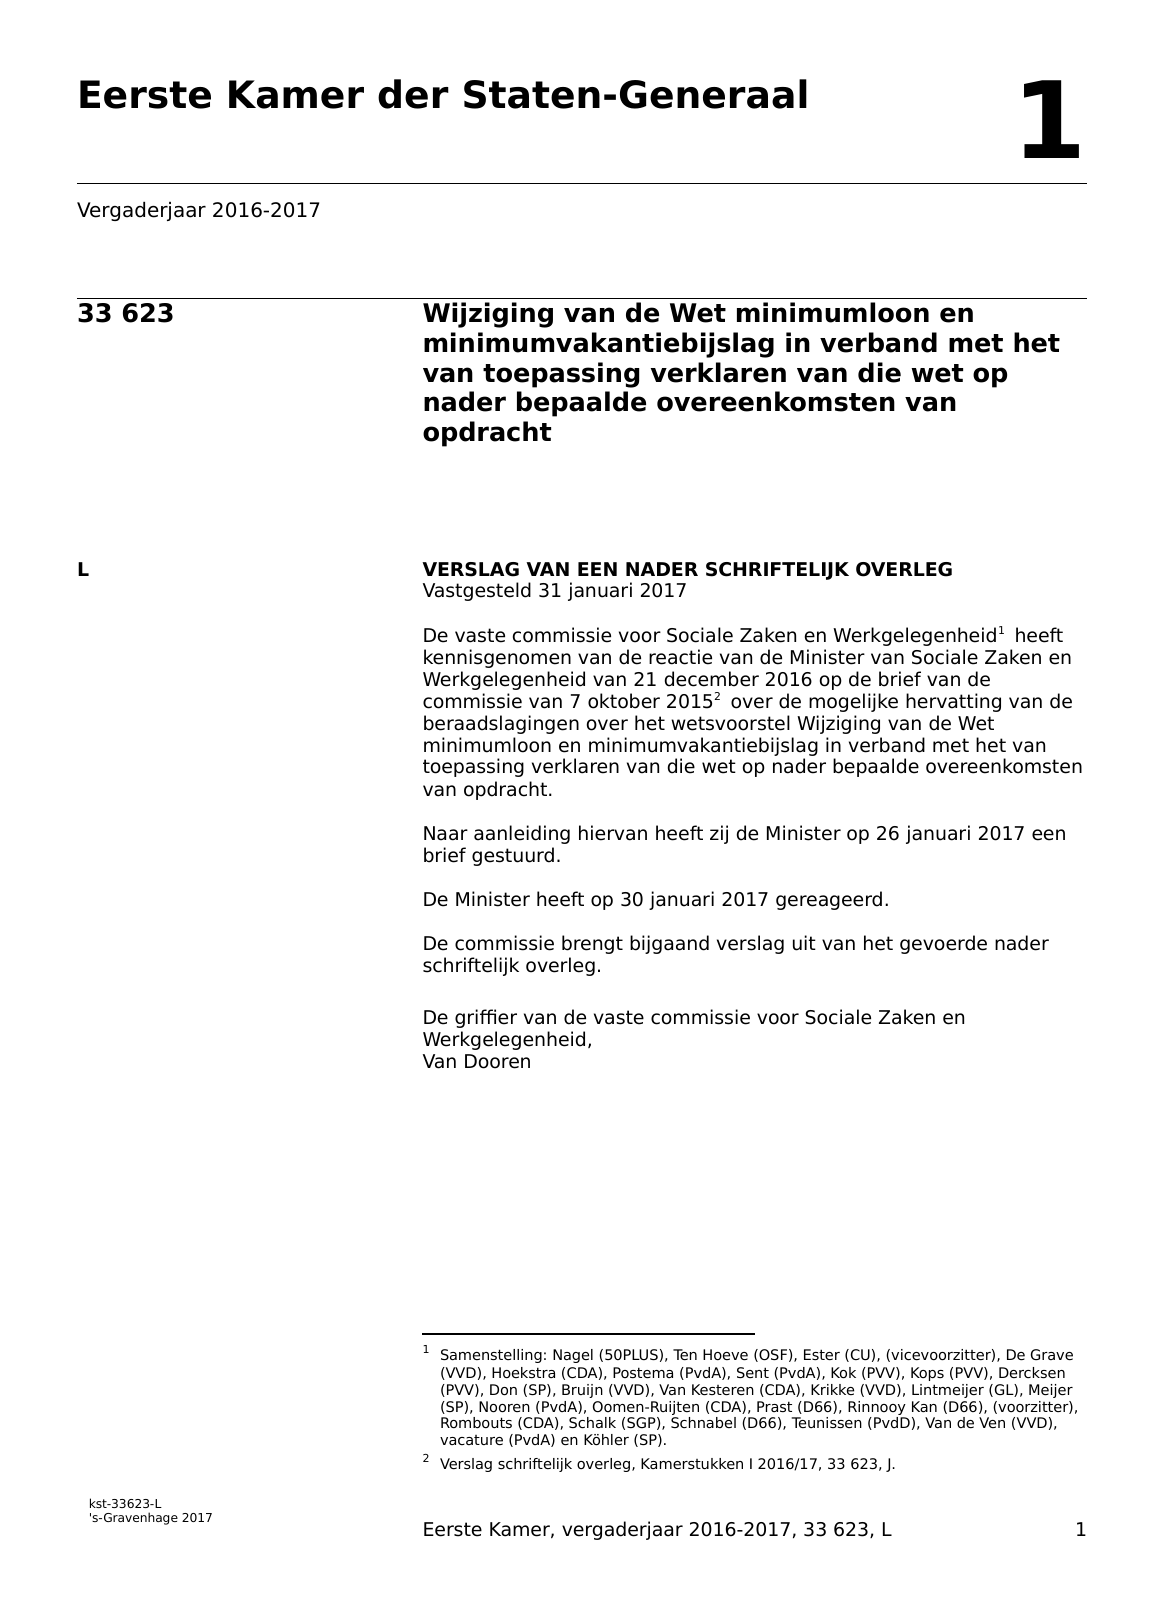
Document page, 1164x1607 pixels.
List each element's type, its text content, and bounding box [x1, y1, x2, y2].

table_header Eerste Kamer der Staten-Generaal [77, 59, 886, 183]
table_header 1 [886, 59, 1087, 183]
text De Minister heeft op 30 januari 2017 gereageerd. [422, 889, 1087, 911]
subtitle L VERSLAG VAN EEN NADER SCHRIFTELIJK OVERLEG [77, 558, 1087, 580]
subtitle 33 623 Wijziging van de Wet minimumloon en minimumvakantiebijslag in verband met het van toepassing verklaren van die wet op nader bepaalde overeenkomsten van opdracht [77, 299, 1087, 447]
text Vastgesteld 31 januari 2017 [422, 580, 1087, 602]
text Naar aanleiding hiervan heeft zij de Minister op 26 januari 2017 een brief gestuurd. [422, 823, 1087, 867]
table_cell Vergaderjaar 2016-2017 [77, 184, 1087, 298]
text kst-33623-L [88, 1497, 323, 1511]
text Samenstelling: Nagel (50PLUS), Ten Hoeve (OSF), Ester (CU), (vicevoorzitter), De Grave (VVD), Hoekstra (CDA), Postema (PvdA), Sent (PvdA), Kok (PVV), Kops (PVV), Dercksen (PVV), Don (SP), Bruijn (VVD), Van Kesteren (CDA), Krikke (VVD), Lintmeijer (GL), Meijer (SP), Nooren (PvdA), Oomen-Ruijten (CDA), Prast (D66), Rinnooy Kan (D66), (voorzitter), Rombouts (CDA), Schalk (SGP), Schnabel (D66), Teunissen (PvdD), Van de Ven (VVD), vacature (PvdA) en Köhler (SP). [422, 1343, 1087, 1449]
text De griffier van de vaste commissie voor Sociale Zaken en Werkgelegenheid, Van Dooren [422, 1007, 1087, 1073]
text Verslag schriftelijk overleg, Kamerstukken I 2016/17, 33 623, J. [422, 1452, 1087, 1474]
text De vaste commissie voor Sociale Zaken en Werkgelegenheid heeft kennisgenomen van de reactie van de Minister van Sociale Zaken en Werkgelegenheid van 21 december 2016 op de brief van de commissie van 7 oktober 2015 over de mogelijke hervatting van de beraadslagingen over het wetsvoorstel Wijziging van de Wet minimumloon en minimumvakantiebijslag in verband met het van toepassing verklaren van die wet op nader bepaalde overeenkomsten van opdracht. [422, 624, 1087, 800]
text De commissie brengt bijgaand verslag uit van het gevoerde nader schriftelijk overleg. [422, 933, 1087, 977]
text 's-Gravenhage 2017 [88, 1511, 323, 1525]
